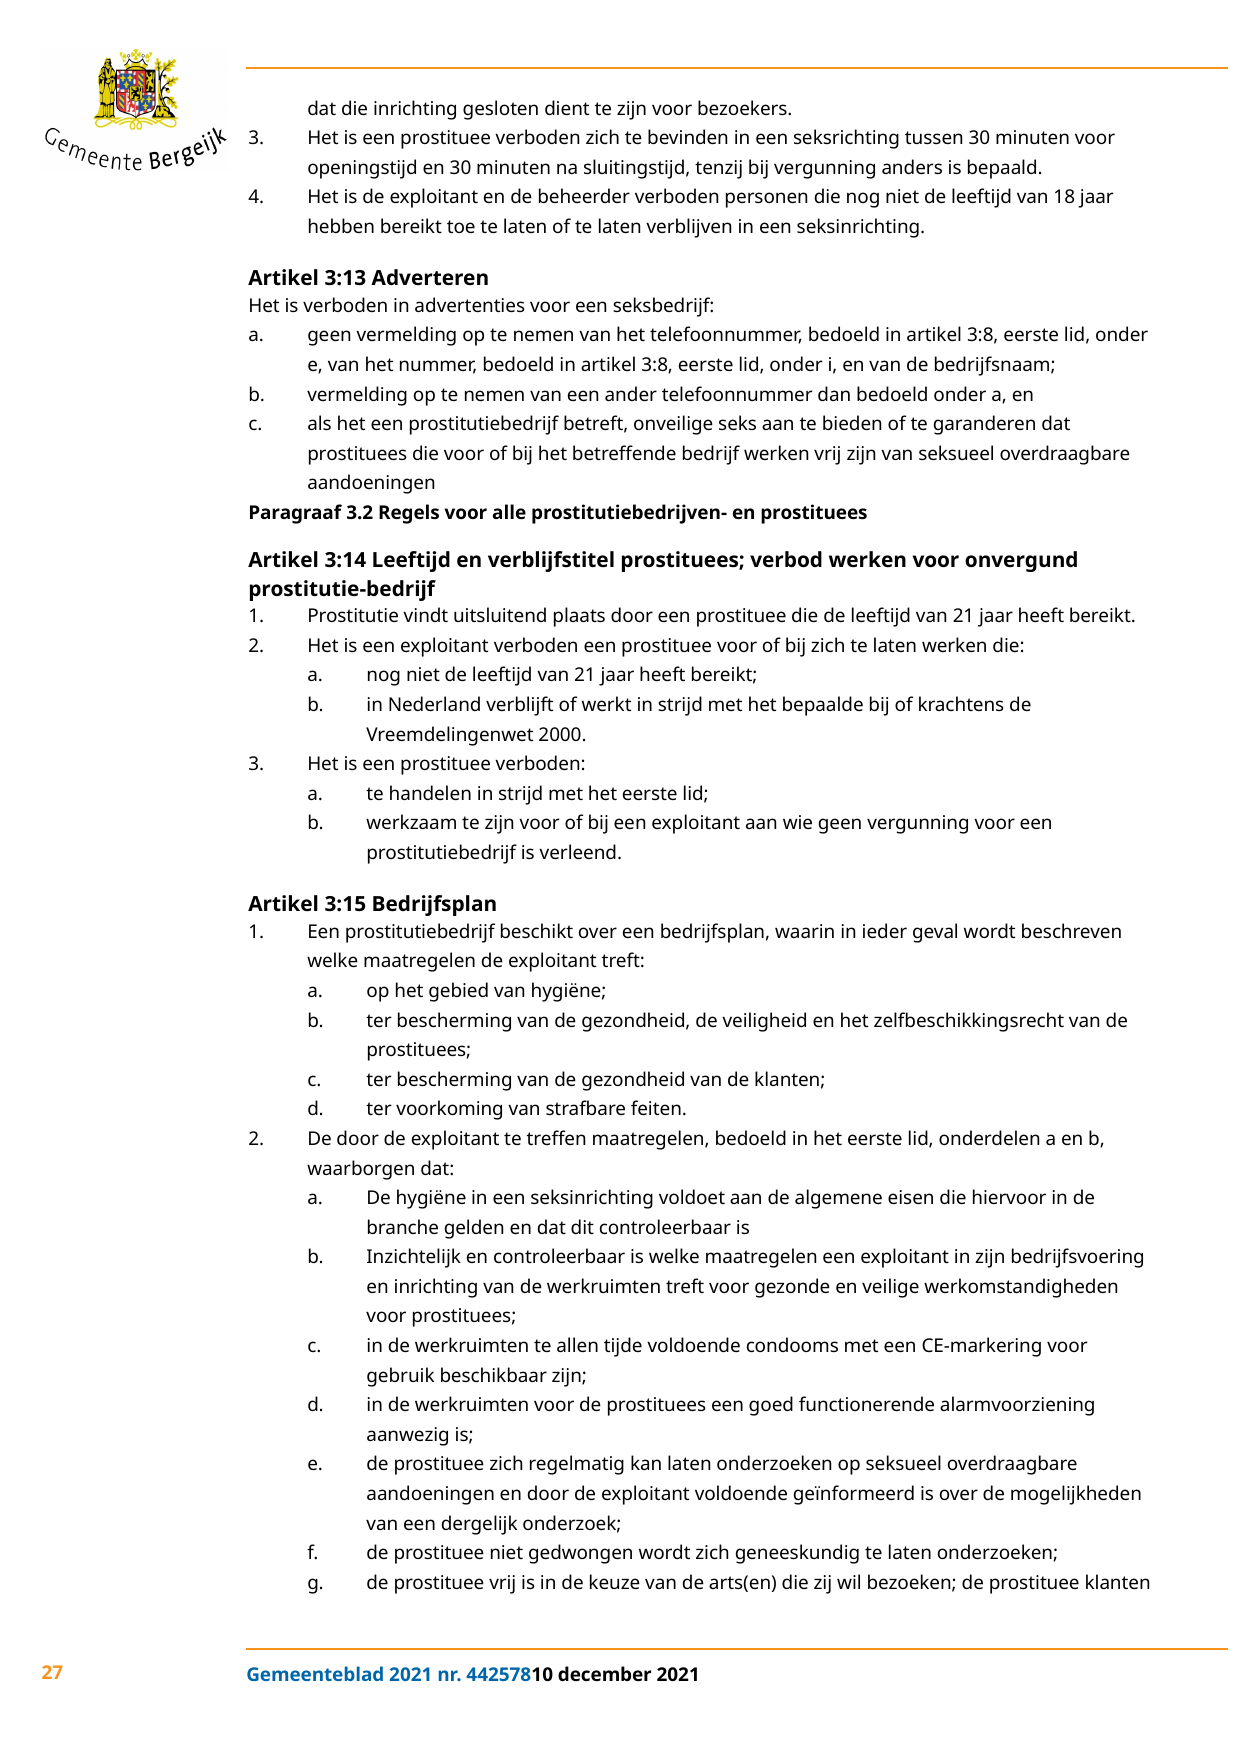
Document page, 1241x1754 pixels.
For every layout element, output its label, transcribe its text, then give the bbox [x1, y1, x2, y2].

list dat die inrichting gesloten dient te zijn voor bezoekers. [248, 95, 1152, 121]
list in de werkruimten voor de prostituees een goed functionerende alarmvoorziening aanwezig is; [307, 1391, 1152, 1447]
list de prostituee zich regelmatig kan laten onderzoeken op seksueel overdraagbare aandoeningen en door de exploitant voldoende geïnformeerd is over de mogelijkheden van een dergelijk onderzoek; [307, 1451, 1152, 1535]
list de prostituee niet gedwongen wordt zich geneeskundig te laten onderzoeken; [307, 1539, 1152, 1565]
list de prostituee vrij is in de keuze van de arts(en) die zij wil bezoeken; de prostituee klanten [307, 1569, 1152, 1594]
list ter bescherming van de gezondheid, de veiligheid en het zelfbeschikkingsrecht van de prostituees; [307, 1007, 1152, 1062]
list ter voorkoming van strafbare feiten. [307, 1096, 1152, 1121]
list ter bescherming van de gezondheid van de klanten; [307, 1066, 1152, 1092]
list Het is een exploitant verboden een prostituee voor of bij zich te laten werken die: [248, 632, 1152, 658]
list in de werkruimten te allen tijde voldoende condooms met een CE-markering voor gebruik beschikbaar zijn; [307, 1332, 1152, 1387]
list Het is een prostituee verboden: [248, 750, 1152, 776]
list Inzichtelijk en controleerbaar is welke maatregelen een exploitant in zijn bedrijfsvoering en inrichting van de werkruimten treft voor gezonde en veilige werkomstandigheden voor prostituees; [307, 1243, 1152, 1328]
list werkzaam te zijn voor of bij een exploitant aan wie geen vergunning voor een prostitutiebedrijf is verleend. [307, 809, 1152, 865]
list op het gebied van hygiëne; [307, 977, 1152, 1003]
list De hygiëne in een seksinrichting voldoet aan de algemene eisen die hiervoor in de branche gelden en dat dit controleerbaar is [307, 1184, 1152, 1239]
list Een prostitutiebedrijf beschikt over een bedrijfsplan, waarin in ieder geval wordt beschreven welke maatregelen de exploitant treft: [248, 918, 1152, 973]
list De door de exploitant te treffen maatregelen, bedoeld in het eerste lid, onderdelen a en b, waarborgen dat: [248, 1125, 1152, 1180]
text Artikel 3:13 Adverteren [248, 263, 1152, 292]
list Het is de exploitant en de beheerder verboden personen die nog niet de leeftijd van 18 jaar hebben bereikt toe te laten of te laten verblijven in een seksinrichting. [248, 183, 1152, 239]
list geen vermelding op te nemen van het telefoonnummer, bedoeld in artikel 3:8, eerste lid, onder e, van het nummer, bedoeld in artikel 3:8, eerste lid, onder i, en van de bedrijfsnaam; [248, 322, 1152, 377]
list nog niet de leeftijd van 21 jaar heeft bereikt; [307, 662, 1152, 687]
list Prostitutie vindt uitsluitend plaats door een prostituee die de leeftijd van 21 jaar heeft bereikt. [248, 602, 1152, 628]
list te handelen in strijd met het eerste lid; [307, 780, 1152, 806]
list vermelding op te nemen van een ander telefoonnummer dan bedoeld onder a, en [248, 381, 1152, 406]
text Paragraaf 3.2 Regels voor alle prostitutiebedrijven- en prostituees [248, 499, 1152, 525]
text Artikel 3:15 Bedrijfsplan [248, 889, 1152, 918]
picture [41, 47, 231, 172]
list in Nederland verblijft of werkt in strijd met het bepaalde bij of krachtens de Vreemdelingenwet 2000. [307, 691, 1152, 747]
list Het is een prostituee verboden zich te bevinden in een seksrichting tussen 30 minuten voor openingstijd en 30 minuten na sluitingstijd, tenzij bij vergunning anders is bepaald. [248, 124, 1152, 180]
list als het een prostitutiebedrijf betreft, onveilige seks aan te bieden of te garanderen dat prostituees die voor of bij het betreffende bedrijf werken vrij zijn van seksueel overdraagbare aandoeningen [248, 410, 1152, 495]
text Het is verboden in advertenties voor een seksbedrijf: [248, 292, 1152, 318]
text Artikel 3:14 Leeftijd en verblijfstitel prostituees; verbod werken voor onvergund prostitutie-bedrijf [248, 546, 1152, 602]
